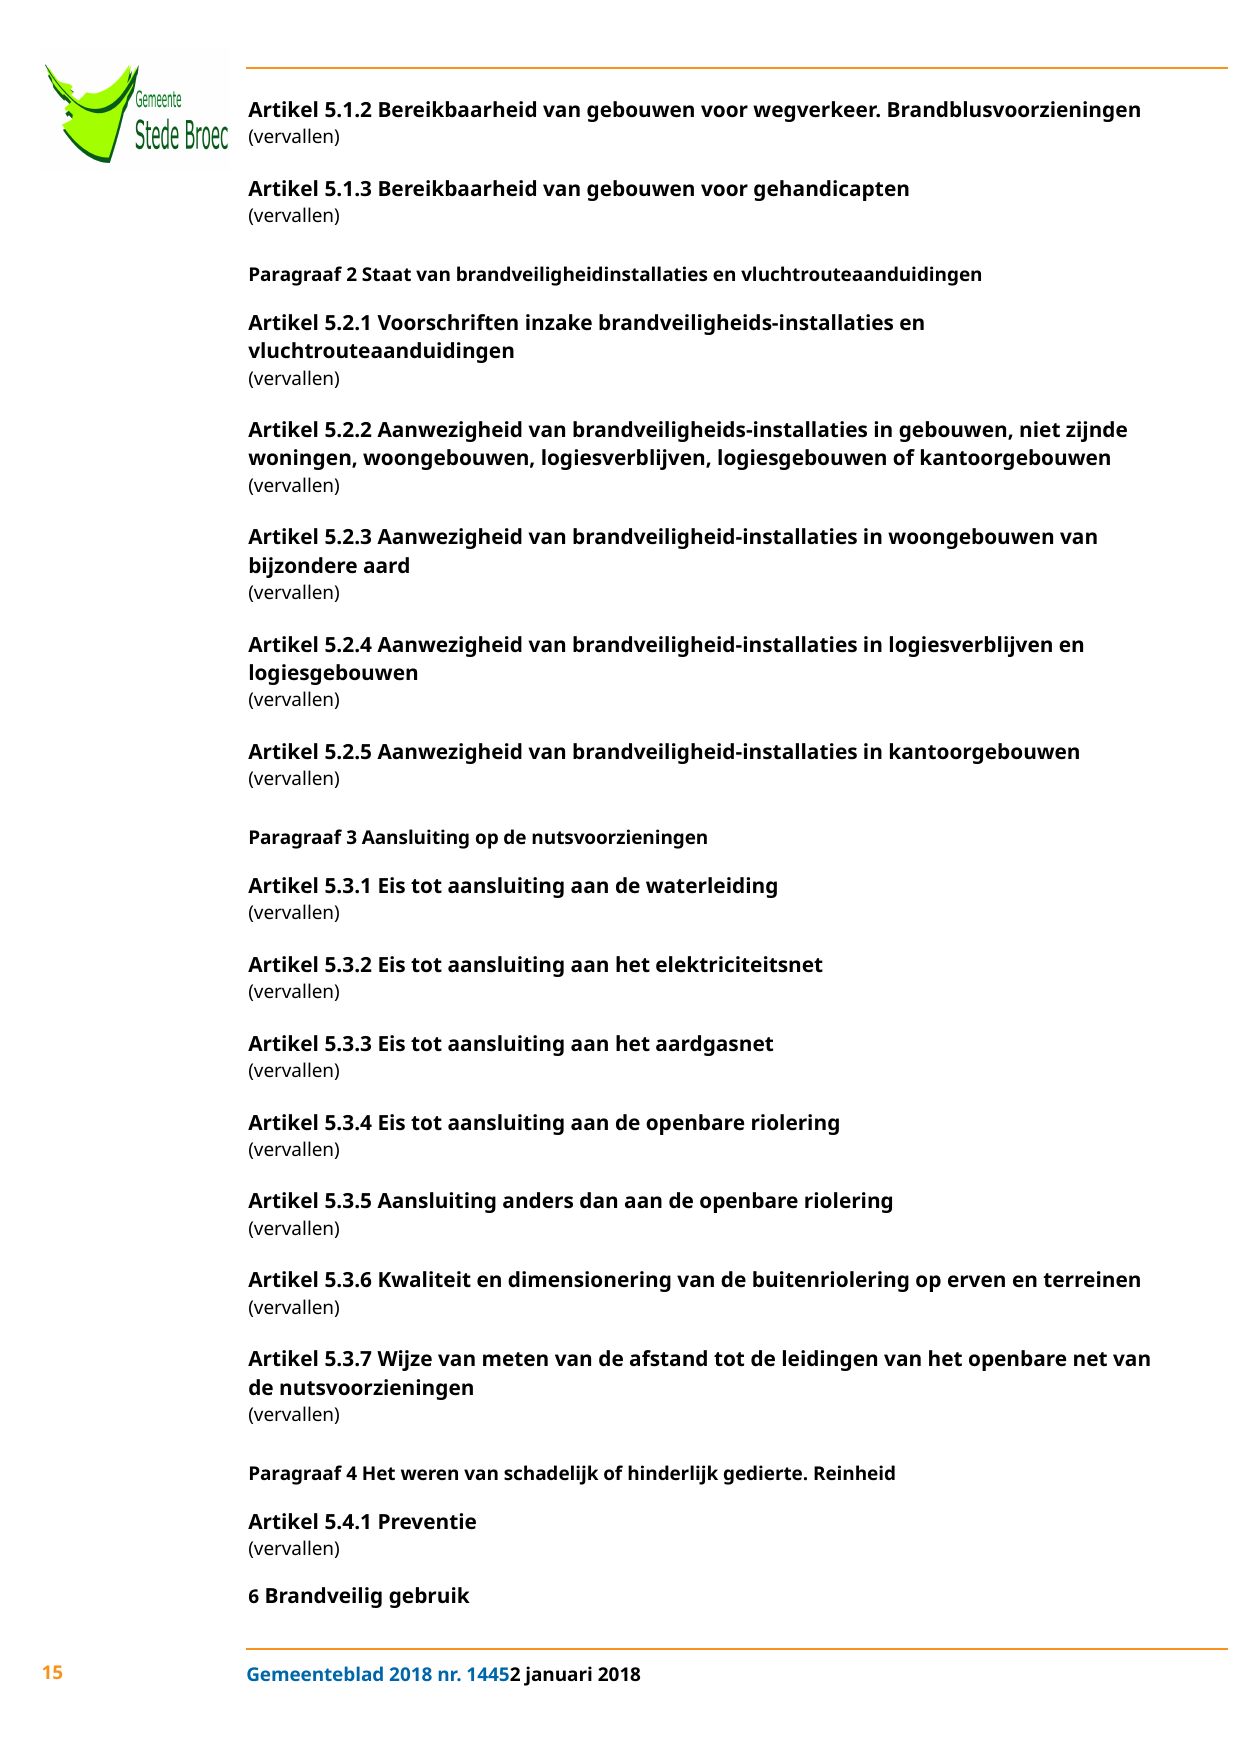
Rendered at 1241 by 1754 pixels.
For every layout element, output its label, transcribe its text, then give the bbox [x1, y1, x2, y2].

text (vervallen) [248, 1136, 1152, 1162]
text Paragraaf 4 Het weren van schadelijk of hinderlijk gedierte. Reinheid [248, 1460, 1152, 1486]
text Artikel 5.3.5 Aansluiting anders dan aan de openbare riolering [248, 1187, 1152, 1215]
text Artikel 5.2.1 Voorschriften inzake brandveiligheids-installaties en vluchtrouteaanduidingen [248, 308, 1152, 365]
picture [41, 47, 231, 172]
text (vervallen) [248, 365, 1152, 390]
text Artikel 5.3.3 Eis tot aansluiting aan het aardgasnet [248, 1029, 1152, 1057]
text Artikel 5.3.2 Eis tot aansluiting aan het elektriciteitsnet [248, 950, 1152, 978]
text (vervallen) [248, 472, 1152, 498]
text Artikel 5.1.2 Bereikbaarheid van gebouwen voor wegverkeer. Brandblusvoorzieningen [248, 95, 1152, 123]
text (vervallen) [248, 1294, 1152, 1319]
text Artikel 5.1.3 Bereikbaarheid van gebouwen voor gehandicapten [248, 174, 1152, 202]
text Paragraaf 3 Aansluiting op de nutsvoorzieningen [248, 824, 1152, 850]
text (vervallen) [248, 899, 1152, 925]
text Paragraaf 2 Staat van brandveiligheidinstallaties en vluchtrouteaanduidingen [248, 261, 1152, 287]
text (vervallen) [248, 123, 1152, 149]
text Artikel 5.3.4 Eis tot aansluiting aan de openbare riolering [248, 1108, 1152, 1136]
text (vervallen) [248, 1215, 1152, 1241]
text Artikel 5.2.4 Aanwezigheid van brandveiligheid-installaties in logiesverblijven en logiesgebouwen [248, 630, 1152, 687]
text Artikel 5.4.1 Preventie [248, 1507, 1152, 1535]
text (vervallen) [248, 1057, 1152, 1083]
text Artikel 5.2.3 Aanwezigheid van brandveiligheid-installaties in woongebouwen van bijzondere aard [248, 522, 1152, 579]
text Artikel 5.3.7 Wijze van meten van de afstand tot de leidingen van het openbare net van de nutsvoorzieningen [248, 1344, 1152, 1401]
text (vervallen) [248, 1401, 1152, 1427]
text (vervallen) [248, 687, 1152, 712]
text Artikel 5.2.5 Aanwezigheid van brandveiligheid-installaties in kantoorgebouwen [248, 737, 1152, 765]
text 6 Brandveilig gebruik [248, 1581, 1152, 1609]
text (vervallen) [248, 202, 1152, 228]
text Artikel 5.2.2 Aanwezigheid van brandveiligheids-installaties in gebouwen, niet zijnde woningen, woongebouwen, logiesverblijven, logiesgebouwen of kantoorgebouwen [248, 415, 1152, 472]
text (vervallen) [248, 765, 1152, 791]
text (vervallen) [248, 978, 1152, 1004]
text (vervallen) [248, 579, 1152, 605]
text Artikel 5.3.6 Kwaliteit en dimensionering van de buitenriolering op erven en terreinen [248, 1265, 1152, 1294]
text (vervallen) [248, 1535, 1152, 1561]
text Artikel 5.3.1 Eis tot aansluiting aan de waterleiding [248, 871, 1152, 899]
